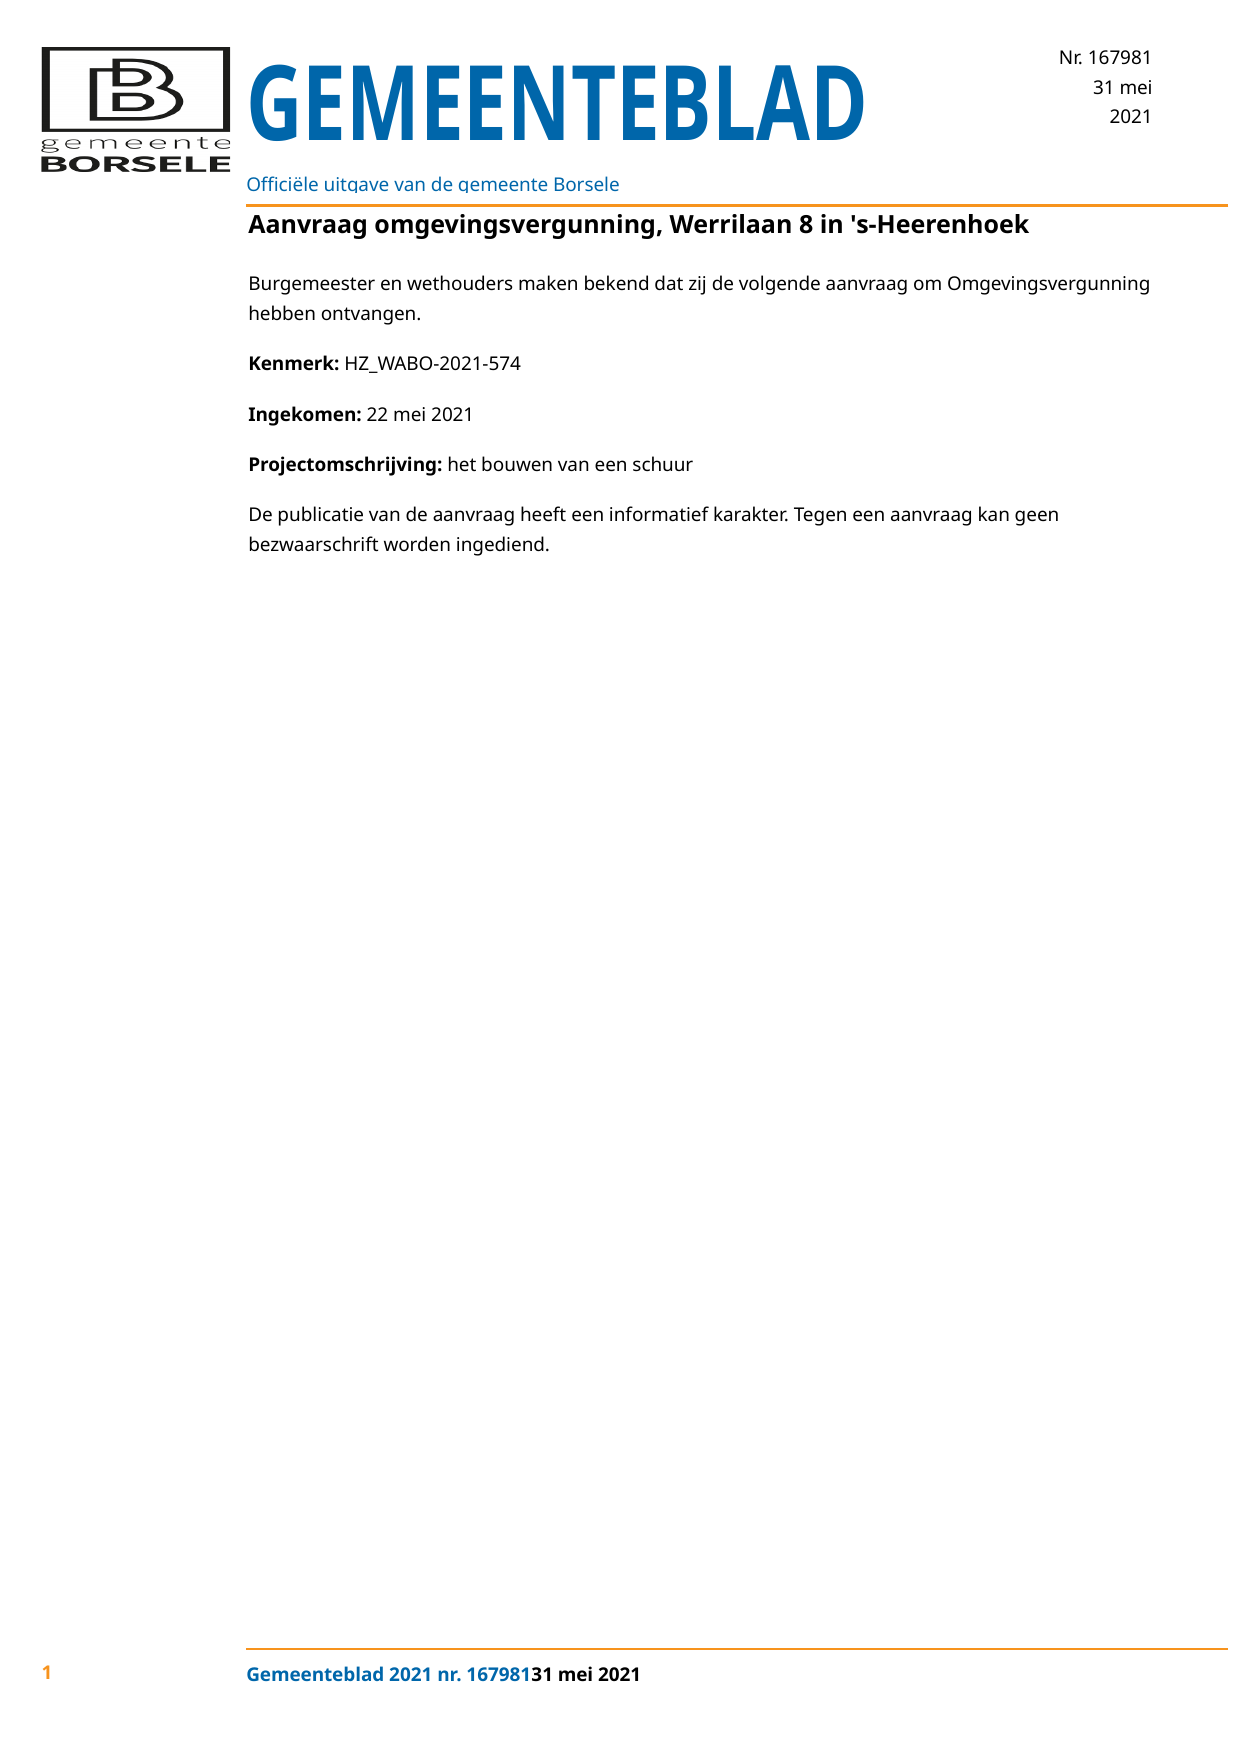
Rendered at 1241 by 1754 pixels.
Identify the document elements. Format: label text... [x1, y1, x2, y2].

text De publicatie van de aanvraag heeft een informatief karakter. Tegen een aanvraag kan geen bezwaarschrift worden ingediend. [248, 502, 1152, 557]
text Burgemeester en wethouders maken bekend dat zij de volgende aanvraag om Omgevingsvergunning hebben ontvangen. [248, 270, 1152, 326]
text Aanvraag omgevingsvergunning, Werrilaan 8 in 's-Heerenhoek [248, 207, 1152, 241]
picture [41, 47, 231, 172]
text Ingekomen: 22 mei 2021 [248, 401, 1152, 426]
text Kenmerk: HZ_WABO-2021-574 [248, 350, 1152, 376]
text Projectomschrijving: het bouwen van een schuur [248, 451, 1152, 477]
